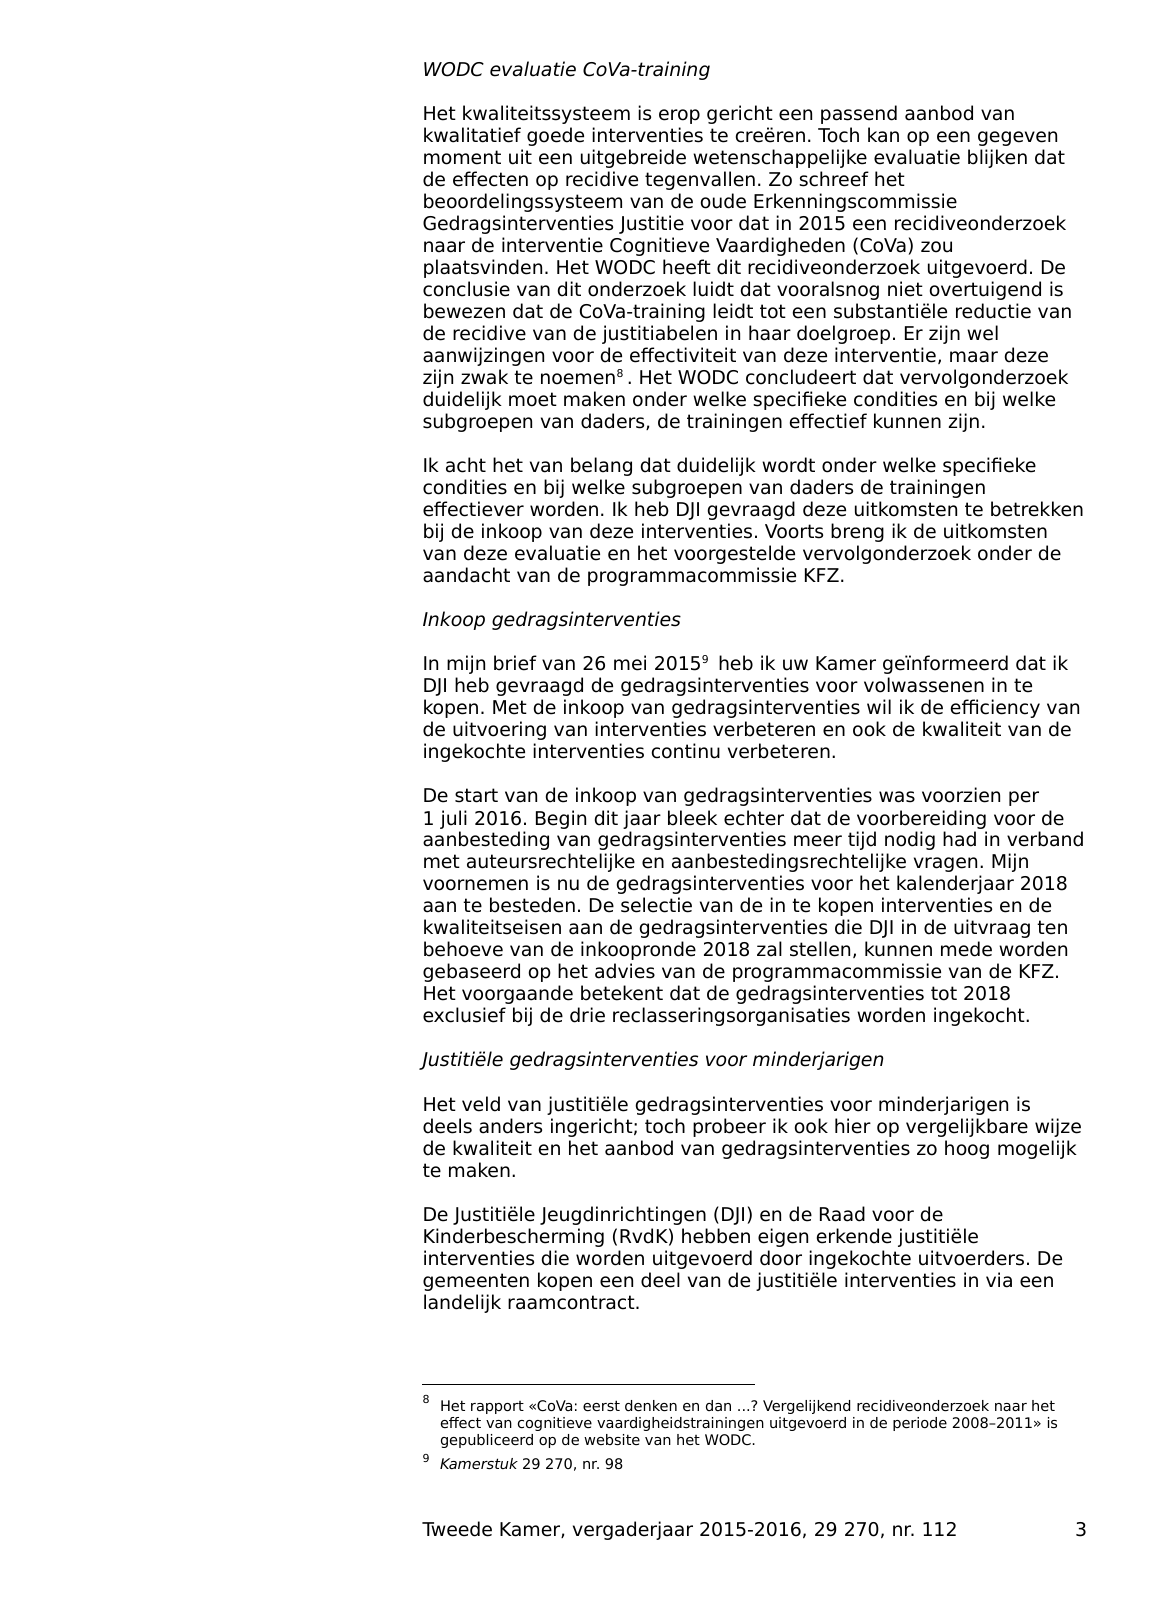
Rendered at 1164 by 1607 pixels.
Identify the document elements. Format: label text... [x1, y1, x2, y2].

subtitle Justitiële gedragsinterventies voor minderjarigen [422, 1049, 1087, 1071]
text De start van de inkoop van gedragsinterventies was voorzien per 1 juli 2016. Begin dit jaar bleek echter dat de voorbereiding voor de aanbesteding van gedragsinterventies meer tijd nodig had in verband met auteursrechtelijke en aanbestedingsrechtelijke vragen. Mijn voornemen is nu de gedragsinterventies voor het kalenderjaar 2018 aan te besteden. De selectie van de in te kopen interventies en de kwaliteitseisen aan de gedragsinterventies die DJI in de uitvraag ten behoeve van de inkoopronde 2018 zal stellen, kunnen mede worden gebaseerd op het advies van de programmacommissie van de KFZ. Het voorgaande betekent dat de gedragsinterventies tot 2018 exclusief bij de drie reclasseringsorganisaties worden ingekocht. [422, 785, 1087, 1027]
text Het kwaliteitssysteem is erop gericht een passend aanbod van kwalitatief goede interventies te creëren. Toch kan op een gegeven moment uit een uitgebreide wetenschappelijke evaluatie blijken dat de effecten op recidive tegenvallen. Zo schreef het beoordelingssysteem van de oude Erkenningscommissie Gedragsinterventies Justitie voor dat in 2015 een recidiveonderzoek naar de interventie Cognitieve Vaardigheden (CoVa) zou plaatsvinden. Het WODC heeft dit recidiveonderzoek uitgevoerd. De conclusie van dit onderzoek luidt dat vooralsnog niet overtuigend is bewezen dat de CoVa-training leidt tot een substantiële reductie van de recidive van de justitiabelen in haar doelgroep. Er zijn wel aanwijzingen voor de effectiviteit van deze interventie, maar deze zijn zwak te noemen. Het WODC concludeert dat vervolgonderzoek duidelijk moet maken onder welke specifieke condities en bij welke subgroepen van daders, de trainingen effectief kunnen zijn. [422, 103, 1087, 433]
text Ik acht het van belang dat duidelijk wordt onder welke specifieke condities en bij welke subgroepen van daders de trainingen effectiever worden. Ik heb DJI gevraagd deze uitkomsten te betrekken bij de inkoop van deze interventies. Voorts breng ik de uitkomsten van deze evaluatie en het voorgestelde vervolgonderzoek onder de aandacht van de programmacommissie KFZ. [422, 455, 1087, 587]
text Het veld van justitiële gedragsinterventies voor minderjarigen is deels anders ingericht; toch probeer ik ook hier op vergelijkbare wijze de kwaliteit en het aanbod van gedragsinterventies zo hoog mogelijk te maken. [422, 1093, 1087, 1181]
text In mijn brief van 26 mei 2015 heb ik uw Kamer geïnformeerd dat ik DJI heb gevraagd de gedragsinterventies voor volwassenen in te kopen. Met de inkoop van gedragsinterventies wil ik de efficiency van de uitvoering van interventies verbeteren en ook de kwaliteit van de ingekochte interventies continu verbeteren. [422, 653, 1087, 763]
text Het rapport «CoVa: eerst denken en dan ...? Vergelijkend recidiveonderzoek naar het effect van cognitieve vaardigheidstrainingen uitgevoerd in de periode 2008–2011» is gepubliceerd op de website van het WODC. [422, 1393, 1087, 1449]
subtitle WODC evaluatie CoVa-training [422, 59, 1087, 81]
subtitle Inkoop gedragsinterventies [422, 609, 1087, 631]
text Kamerstuk 29 270, nr. 98 [422, 1452, 1087, 1474]
text De Justitiële Jeugdinrichtingen (DJI) en de Raad voor de Kinderbescherming (RvdK) hebben eigen erkende justitiële interventies die worden uitgevoerd door ingekochte uitvoerders. De gemeenten kopen een deel van de justitiële interventies in via een landelijk raamcontract. [422, 1204, 1087, 1313]
